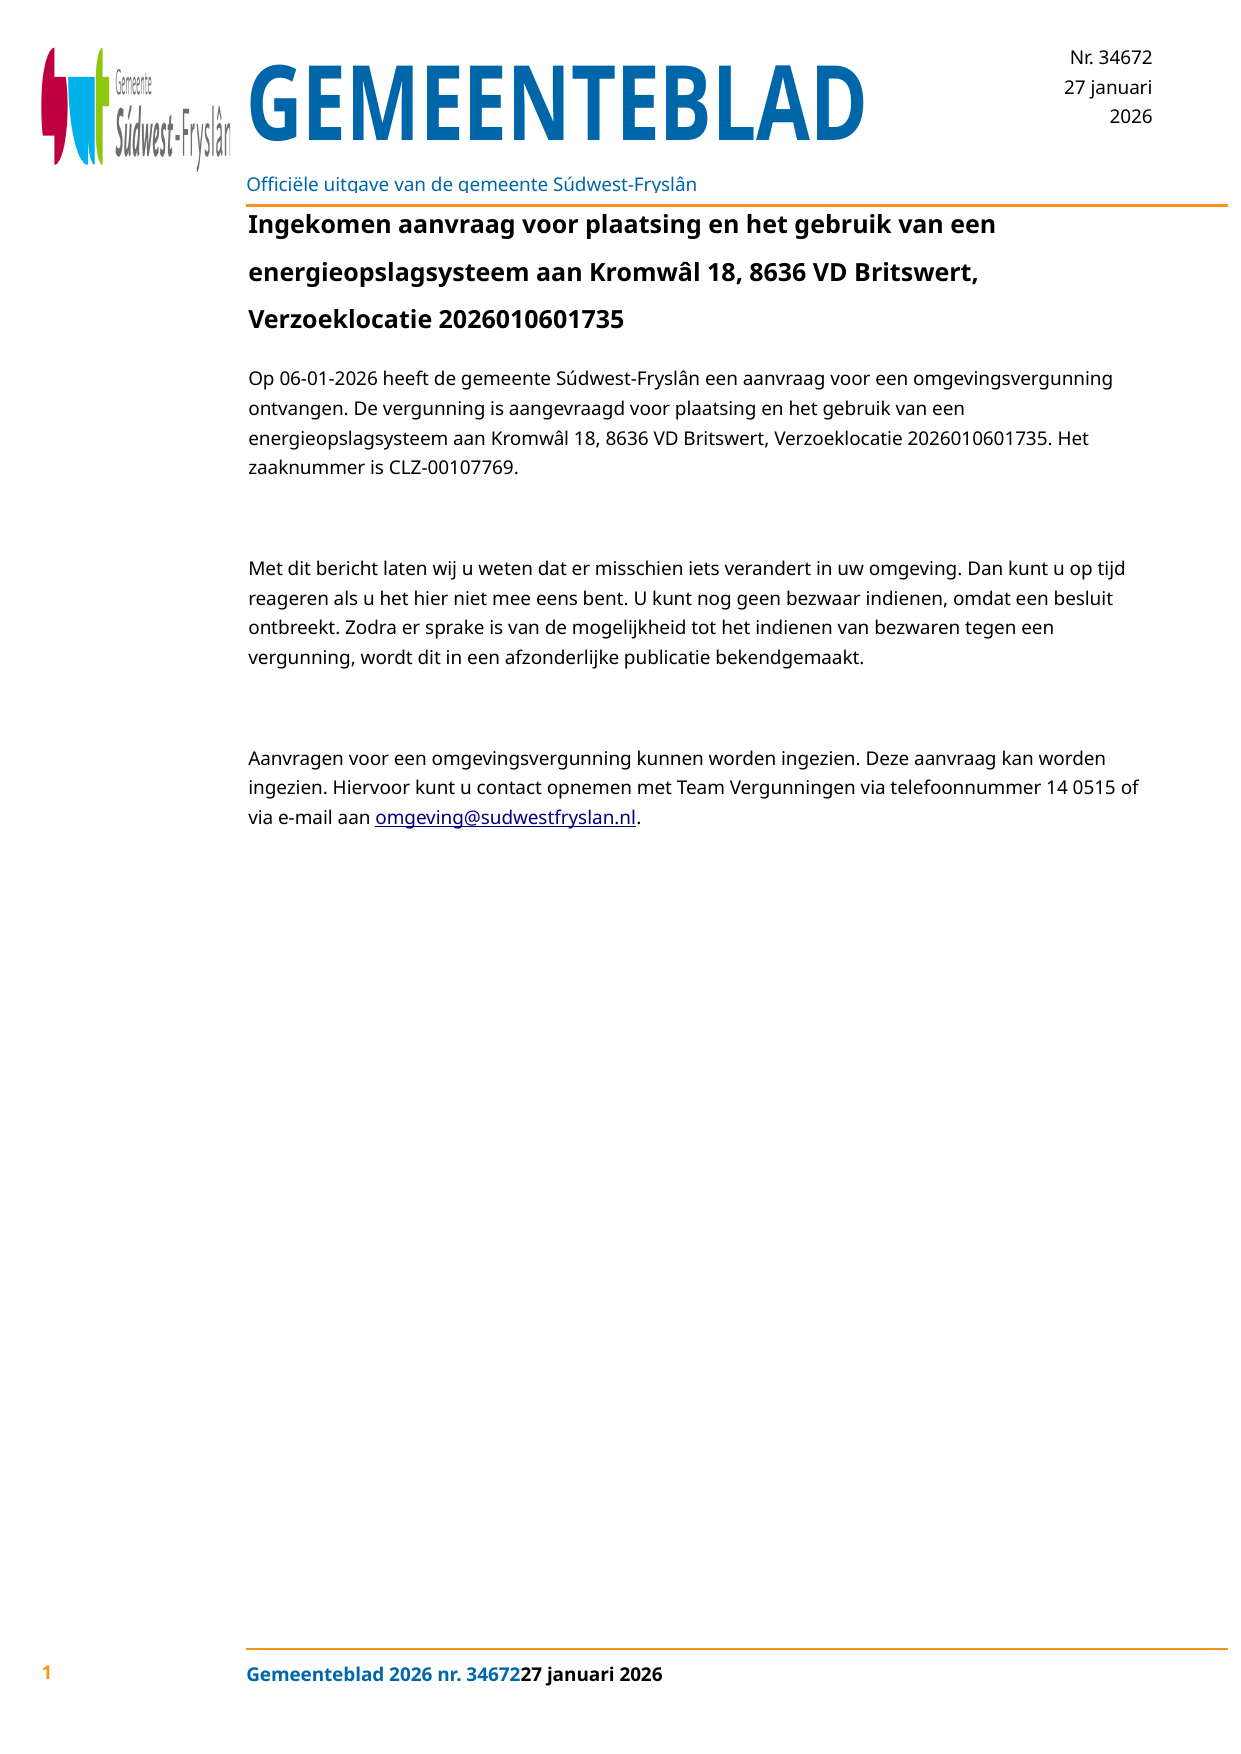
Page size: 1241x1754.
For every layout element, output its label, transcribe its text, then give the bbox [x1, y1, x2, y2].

picture [41, 47, 231, 172]
text Op 06-01-2026 heeft de gemeente Súdwest-Fryslân een aanvraag voor een omgevingsvergunning ontvangen. De vergunning is aangevraagd voor plaatsing en het gebruik van een energieopslagsysteem aan Kromwâl 18, 8636 VD Britswert, Verzoeklocatie 2026010601735. Het zaaknummer is CLZ-00107769. [248, 366, 1152, 480]
text Ingekomen aanvraag voor plaatsing en het gebruik van een energieopslagsysteem aan Kromwâl 18, 8636 VD Britswert, Verzoeklocatie 2026010601735 [248, 207, 1152, 336]
text Met dit bericht laten wij u weten dat er misschien iets verandert in uw omgeving. Dan kunt u op tijd reageren als u het hier niet mee eens bent. U kunt nog geen bezwaar indienen, omdat een besluit ontbreekt. Zodra er sprake is van de mogelijkheid tot het indienen van bezwaren tegen een vergunning, wordt dit in een afzonderlijke publicatie bekendgemaakt. [248, 555, 1152, 669]
text Aanvragen voor een omgevingsvergunning kunnen worden ingezien. Deze aanvraag kan worden ingezien. Hiervoor kunt u contact opnemen met Team Vergunningen via telefoonnummer 14 0515 of via e-mail aan omgeving@sudwestfryslan.nl. [248, 745, 1152, 829]
